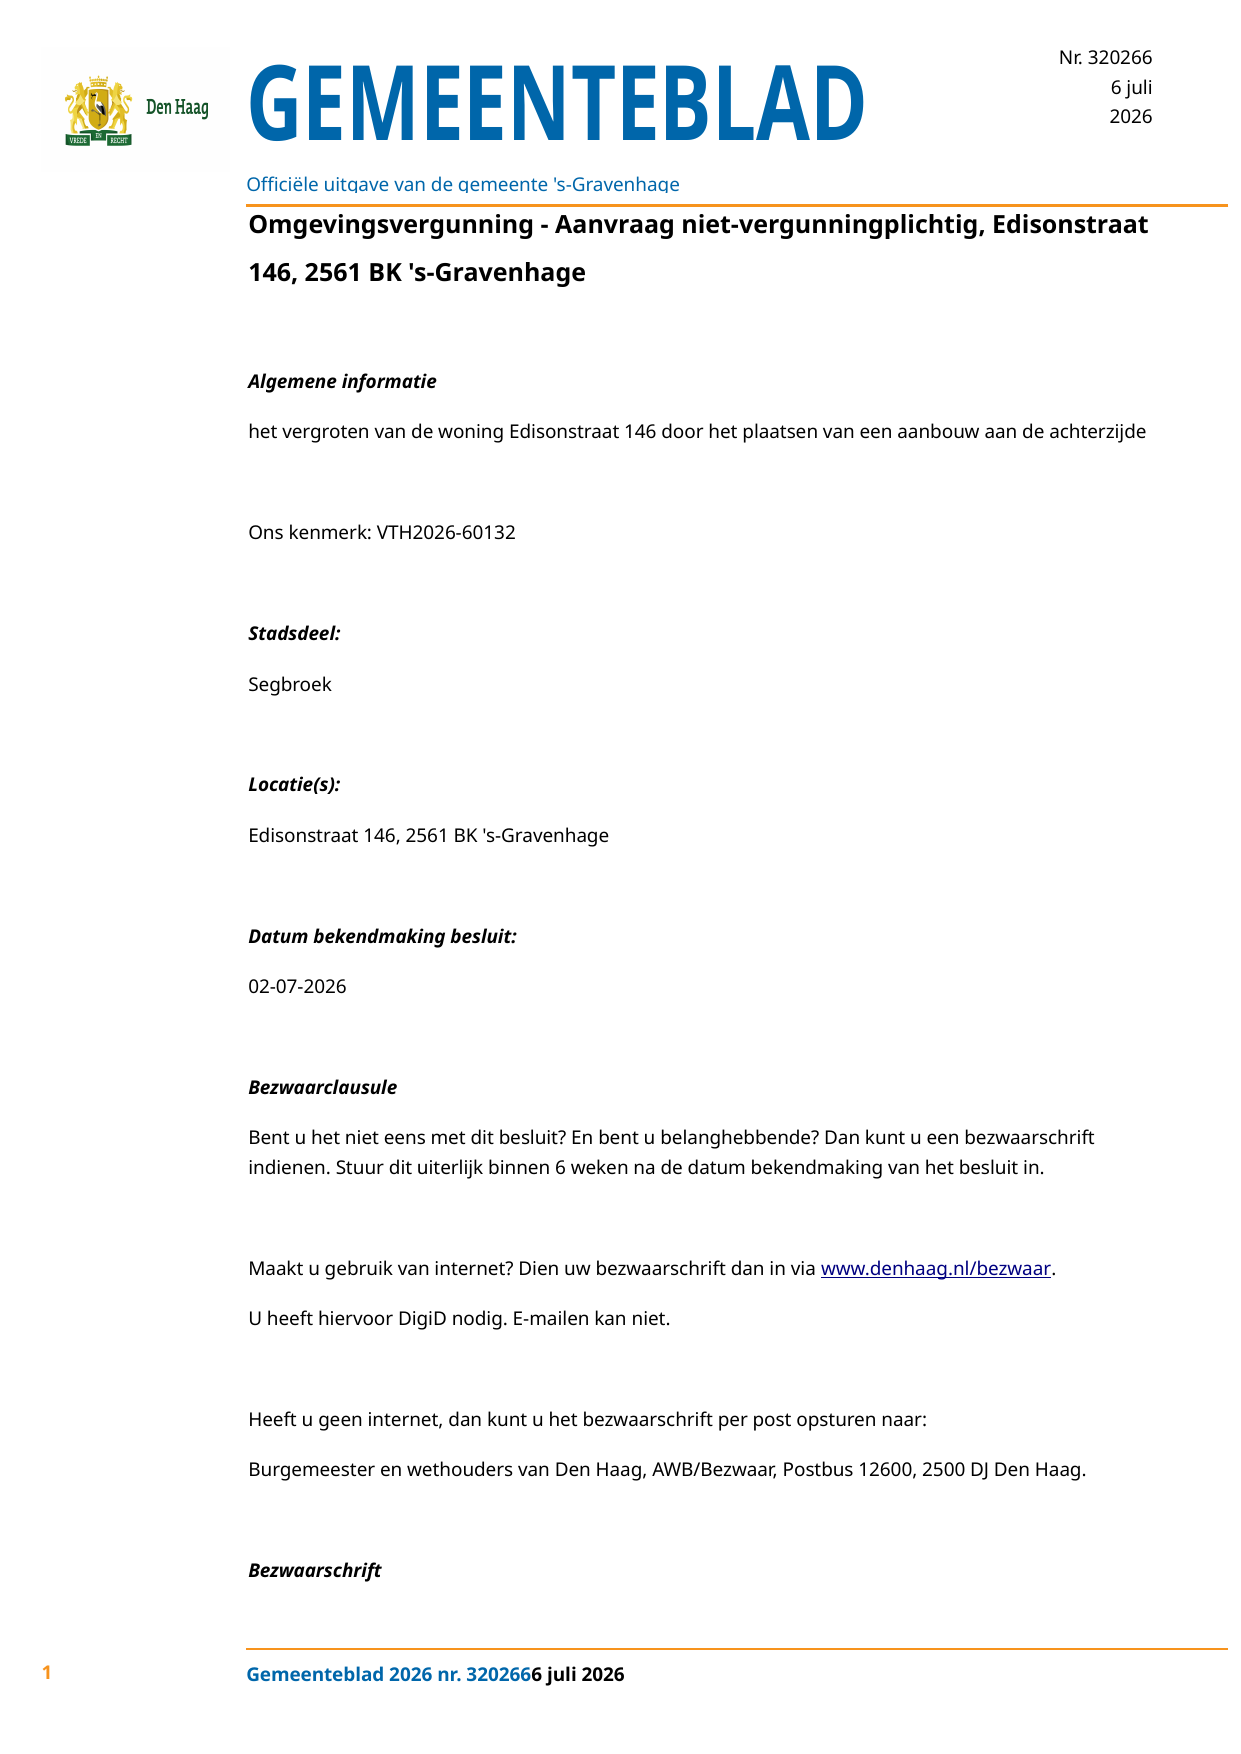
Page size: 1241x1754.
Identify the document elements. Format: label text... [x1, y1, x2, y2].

text Algemene informatie [248, 368, 1152, 394]
text Maakt u gebruik van internet? Dien uw bezwaarschrift dan in via www.denhaag.nl/bezwaar. [248, 1255, 1152, 1281]
text Burgemeester en wethouders van Den Haag, AWB/Bezwaar, Postbus 12600, 2500 DJ Den Haag. [248, 1457, 1152, 1482]
text Bezwaarclausule [248, 1074, 1152, 1100]
text Bezwaarschrift [248, 1557, 1152, 1583]
text Stadsdeel: [248, 620, 1152, 646]
text het vergroten van de woning Edisonstraat 146 door het plaatsen van een aanbouw aan de achterzijde [248, 419, 1152, 444]
text U heeft hiervoor DigiD nodig. E-mailen kan niet. [248, 1305, 1152, 1331]
picture [41, 47, 231, 172]
text Locatie(s): [248, 772, 1152, 797]
text Segbroek [248, 671, 1152, 697]
text Edisonstraat 146, 2561 BK 's-Gravenhage [248, 822, 1152, 848]
text Datum bekendmaking besluit: [248, 923, 1152, 949]
text Heeft u geen internet, dan kunt u het bezwaarschrift per post opsturen naar: [248, 1406, 1152, 1432]
text Bent u het niet eens met dit besluit? En bent u belanghebbende? Dan kunt u een bezwaarschrift indienen. Stuur dit uiterlijk binnen 6 weken na de datum bekendmaking van het besluit in. [248, 1124, 1152, 1180]
text Ons kenmerk: VTH2026-60132 [248, 519, 1152, 545]
text Omgevingsvergunning - Aanvraag niet-vergunningplichtig, Edisonstraat 146, 2561 BK 's-Gravenhage [248, 207, 1152, 288]
text 02-07-2026 [248, 973, 1152, 999]
